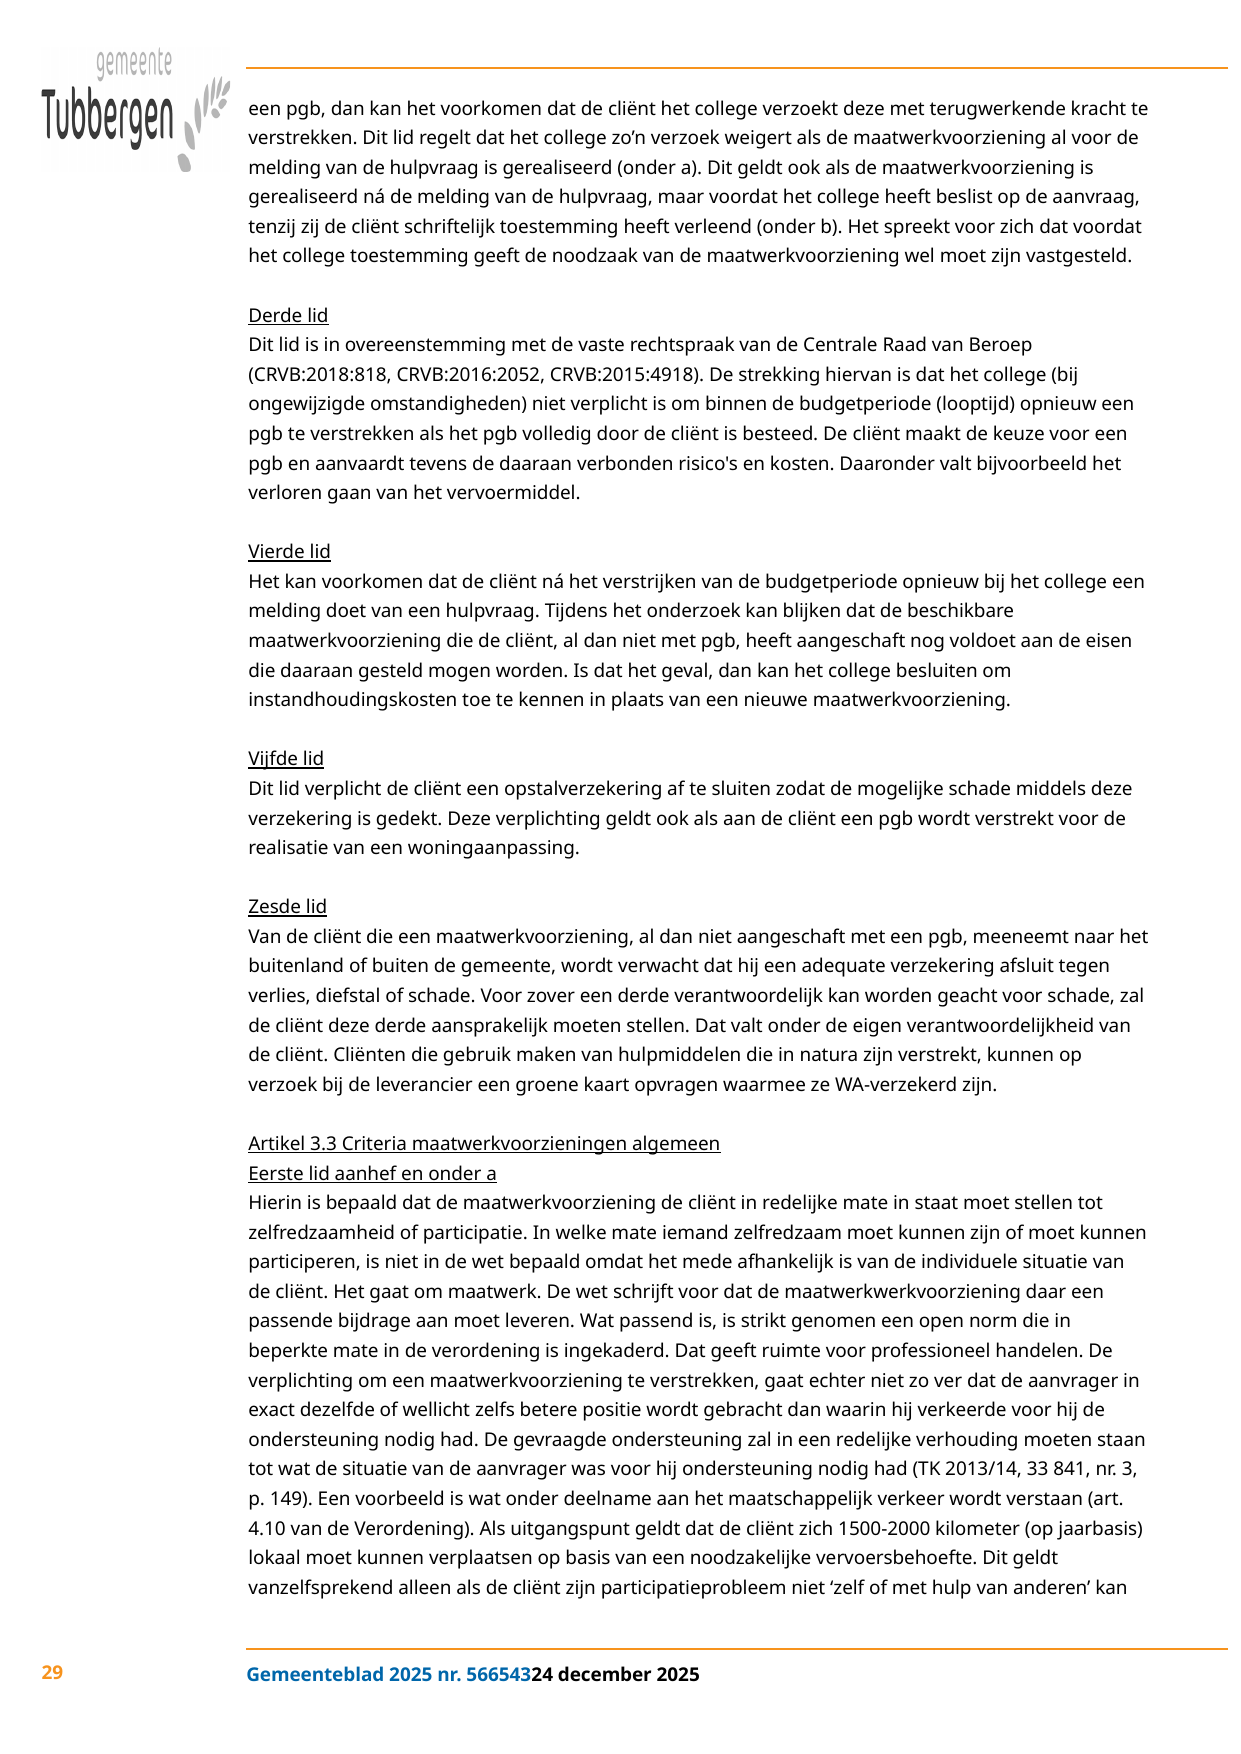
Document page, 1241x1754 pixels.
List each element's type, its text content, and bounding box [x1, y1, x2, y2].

text Vijfde lid [248, 746, 1152, 771]
text Artikel 3.3 Criteria maatwerkvoorzieningen algemeen [248, 1130, 1152, 1156]
text Dit lid is in overeenstemming met de vaste rechtspraak van de Centrale Raad van Beroep (CRVB:2018:818, CRVB:2016:2052, CRVB:2015:4918). De strekking hiervan is dat het college (bij ongewijzigde omstandigheden) niet verplicht is om binnen de budgetperiode (looptijd) opnieuw een pgb te verstrekken als het pgb volledig door de cliënt is besteed. De cliënt maakt de keuze voor een pgb en aanvaardt tevens de daaraan verbonden risico's en kosten. Daaronder valt bijvoorbeeld het verloren gaan van het vervoermiddel. [248, 331, 1152, 505]
text Van de cliënt die een maatwerkvoorziening, al dan niet aangeschaft met een pgb, meeneemt naar het buitenland of buiten de gemeente, wordt verwacht dat hij een adequate verzekering afsluit tegen verlies, diefstal of schade. Voor zover een derde verantwoordelijk kan worden geacht voor schade, zal de cliënt deze derde aansprakelijk moeten stellen. Dat valt onder de eigen verantwoordelijkheid van de cliënt. Cliënten die gebruik maken van hulpmiddelen die in natura zijn verstrekt, kunnen op verzoek bij de leverancier een groene kaart opvragen waarmee ze WA-verzekerd zijn. [248, 923, 1152, 1097]
text Zesde lid [248, 893, 1152, 919]
text Het kan voorkomen dat de cliënt ná het verstrijken van de budgetperiode opnieuw bij het college een melding doet van een hulpvraag. Tijdens het onderzoek kan blijken dat de beschikbare maatwerkvoorziening die de cliënt, al dan niet met pgb, heeft aangeschaft nog voldoet aan de eisen die daaraan gesteld mogen worden. Is dat het geval, dan kan het college besluiten om instandhoudingskosten toe te kennen in plaats van een nieuwe maatwerkvoorziening. [248, 568, 1152, 712]
text Dit lid verplicht de cliënt een opstalverzekering af te sluiten zodat de mogelijke schade middels deze verzekering is gedekt. Deze verplichting geldt ook als aan de cliënt een pgb wordt verstrekt voor de realisatie van een woningaanpassing. [248, 775, 1152, 860]
text Hierin is bepaald dat de maatwerkvoorziening de cliënt in redelijke mate in staat moet stellen tot zelfredzaamheid of participatie. In welke mate iemand zelfredzaam moet kunnen zijn of moet kunnen participeren, is niet in de wet bepaald omdat het mede afhankelijk is van de individuele situatie van de cliënt. Het gaat om maatwerk. De wet schrijft voor dat de maatwerkwerkvoorziening daar een passende bijdrage aan moet leveren. Wat passend is, is strikt genomen een open norm die in beperkte mate in de verordening is ingekaderd. Dat geeft ruimte voor professioneel handelen. De verplichting om een maatwerkvoorziening te verstrekken, gaat echter niet zo ver dat de aanvrager in exact dezelfde of wellicht zelfs betere positie wordt gebracht dan waarin hij verkeerde voor hij de ondersteuning nodig had. De gevraagde ondersteuning zal in een redelijke verhouding moeten staan tot wat de situatie van de aanvrager was voor hij ondersteuning nodig had (TK 2013/14, 33 841, nr. 3, p. 149). Een voorbeeld is wat onder deelname aan het maatschappelijk verkeer wordt verstaan (art. 4.10 van de Verordening). Als uitgangspunt geldt dat de cliënt zich 1500-2000 kilometer (op jaarbasis) lokaal moet kunnen verplaatsen op basis van een noodzakelijke vervoersbehoefte. Dit geldt vanzelfsprekend alleen als de cliënt zijn participatieprobleem niet ‘zelf of met hulp van anderen’ kan [248, 1189, 1152, 1600]
picture [41, 47, 231, 172]
text Eerste lid aanhef en onder a [248, 1160, 1152, 1186]
text Vierde lid [248, 538, 1152, 564]
text een pgb, dan kan het voorkomen dat de cliënt het college verzoekt deze met terugwerkende kracht te verstrekken. Dit lid regelt dat het college zo’n verzoek weigert als de maatwerkvoorziening al voor de melding van de hulpvraag is gerealiseerd (onder a). Dit geldt ook als de maatwerkvoorziening is gerealiseerd ná de melding van de hulpvraag, maar voordat het college heeft beslist op de aanvraag, tenzij zij de cliënt schriftelijk toestemming heeft verleend (onder b). Het spreekt voor zich dat voordat het college toestemming geeft de noodzaak van de maatwerkvoorziening wel moet zijn vastgesteld. [248, 95, 1152, 268]
text Derde lid [248, 302, 1152, 328]
